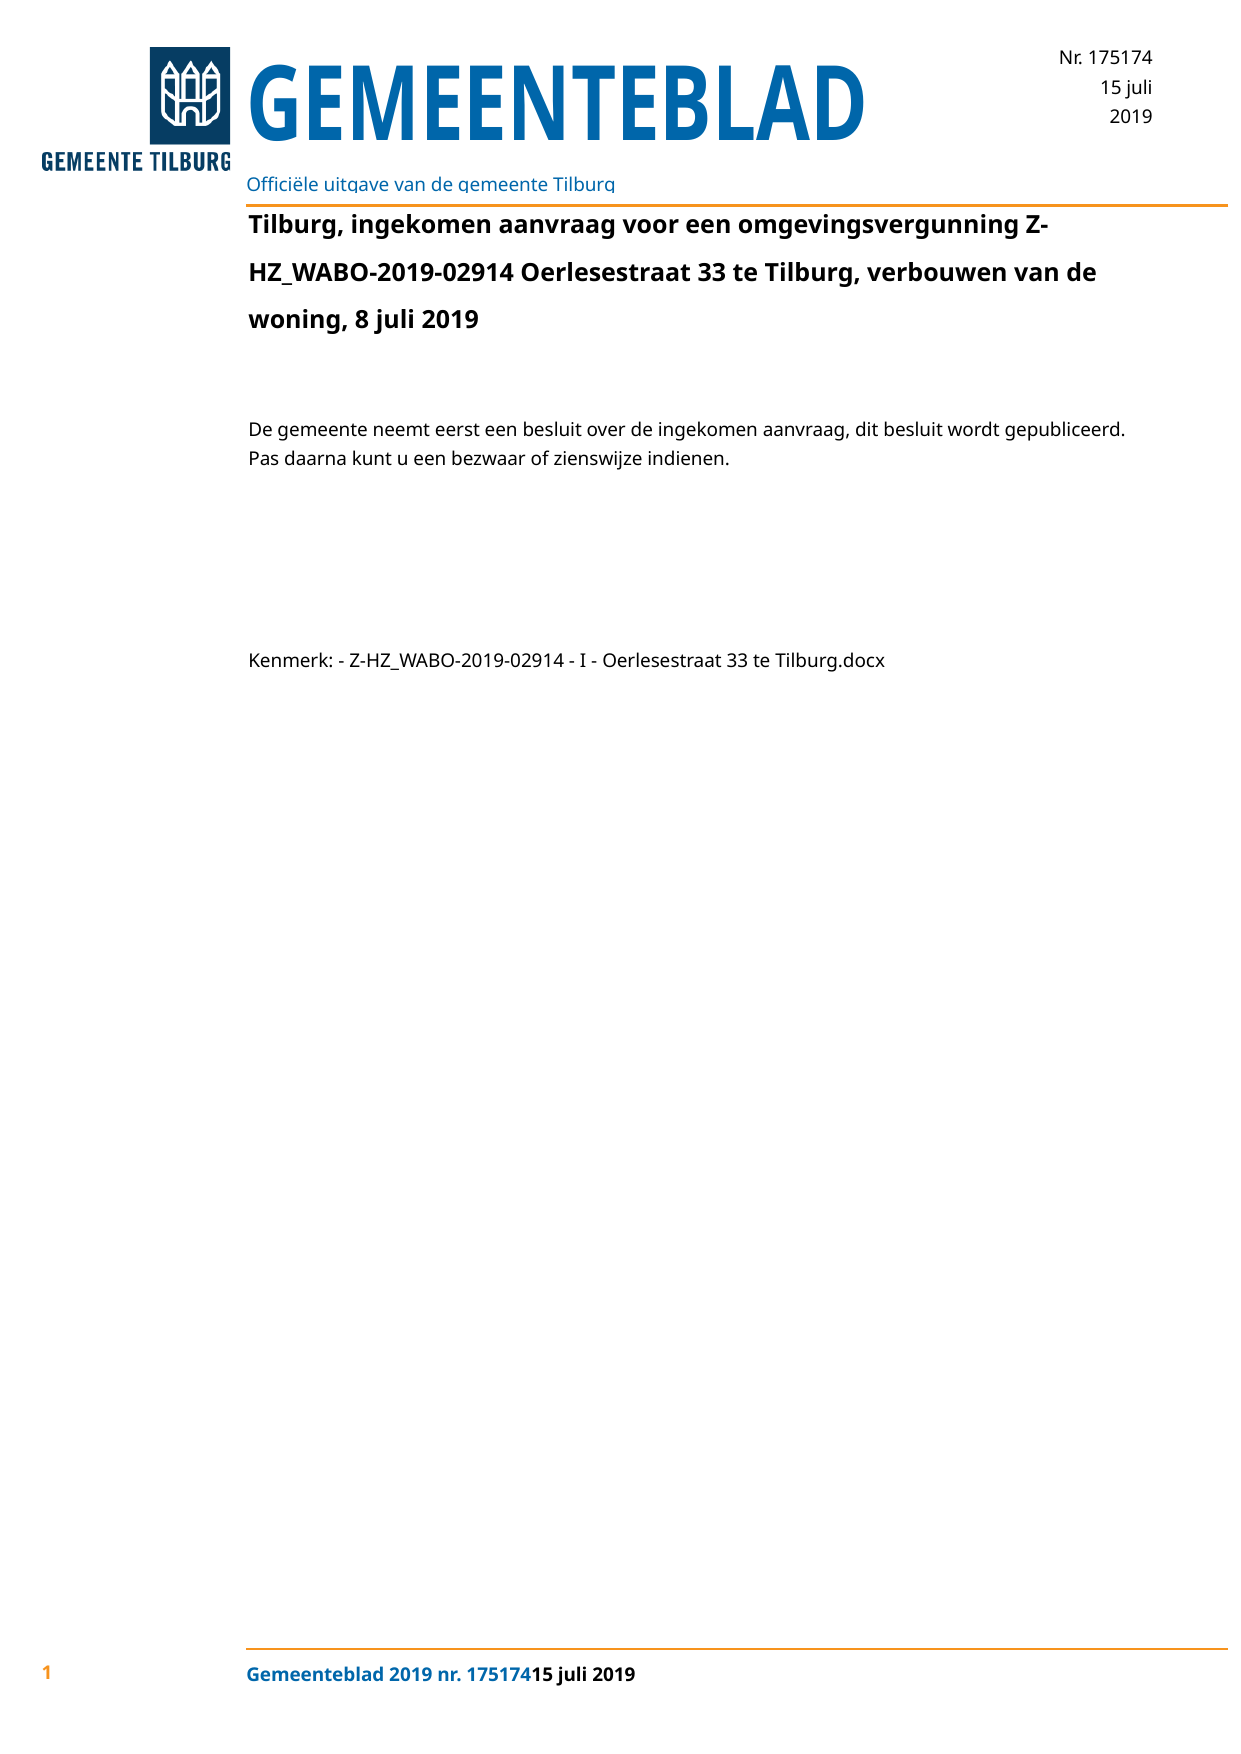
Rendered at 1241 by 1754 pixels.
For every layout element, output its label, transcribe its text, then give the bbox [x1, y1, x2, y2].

text Kenmerk: - Z-HZ_WABO-2019-02914 - I - Oerlesestraat 33 te Tilburg.docx [248, 647, 1152, 673]
text De gemeente neemt eerst een besluit over de ingekomen aanvraag, dit besluit wordt gepubliceerd. Pas daarna kunt u een bezwaar of zienswijze indienen. [248, 416, 1152, 471]
picture [41, 47, 231, 172]
text Tilburg, ingekomen aanvraag voor een omgevingsvergunning Z-HZ_WABO-2019-02914 Oerlesestraat 33 te Tilburg, verbouwen van de woning, 8 juli 2019 [248, 207, 1152, 336]
